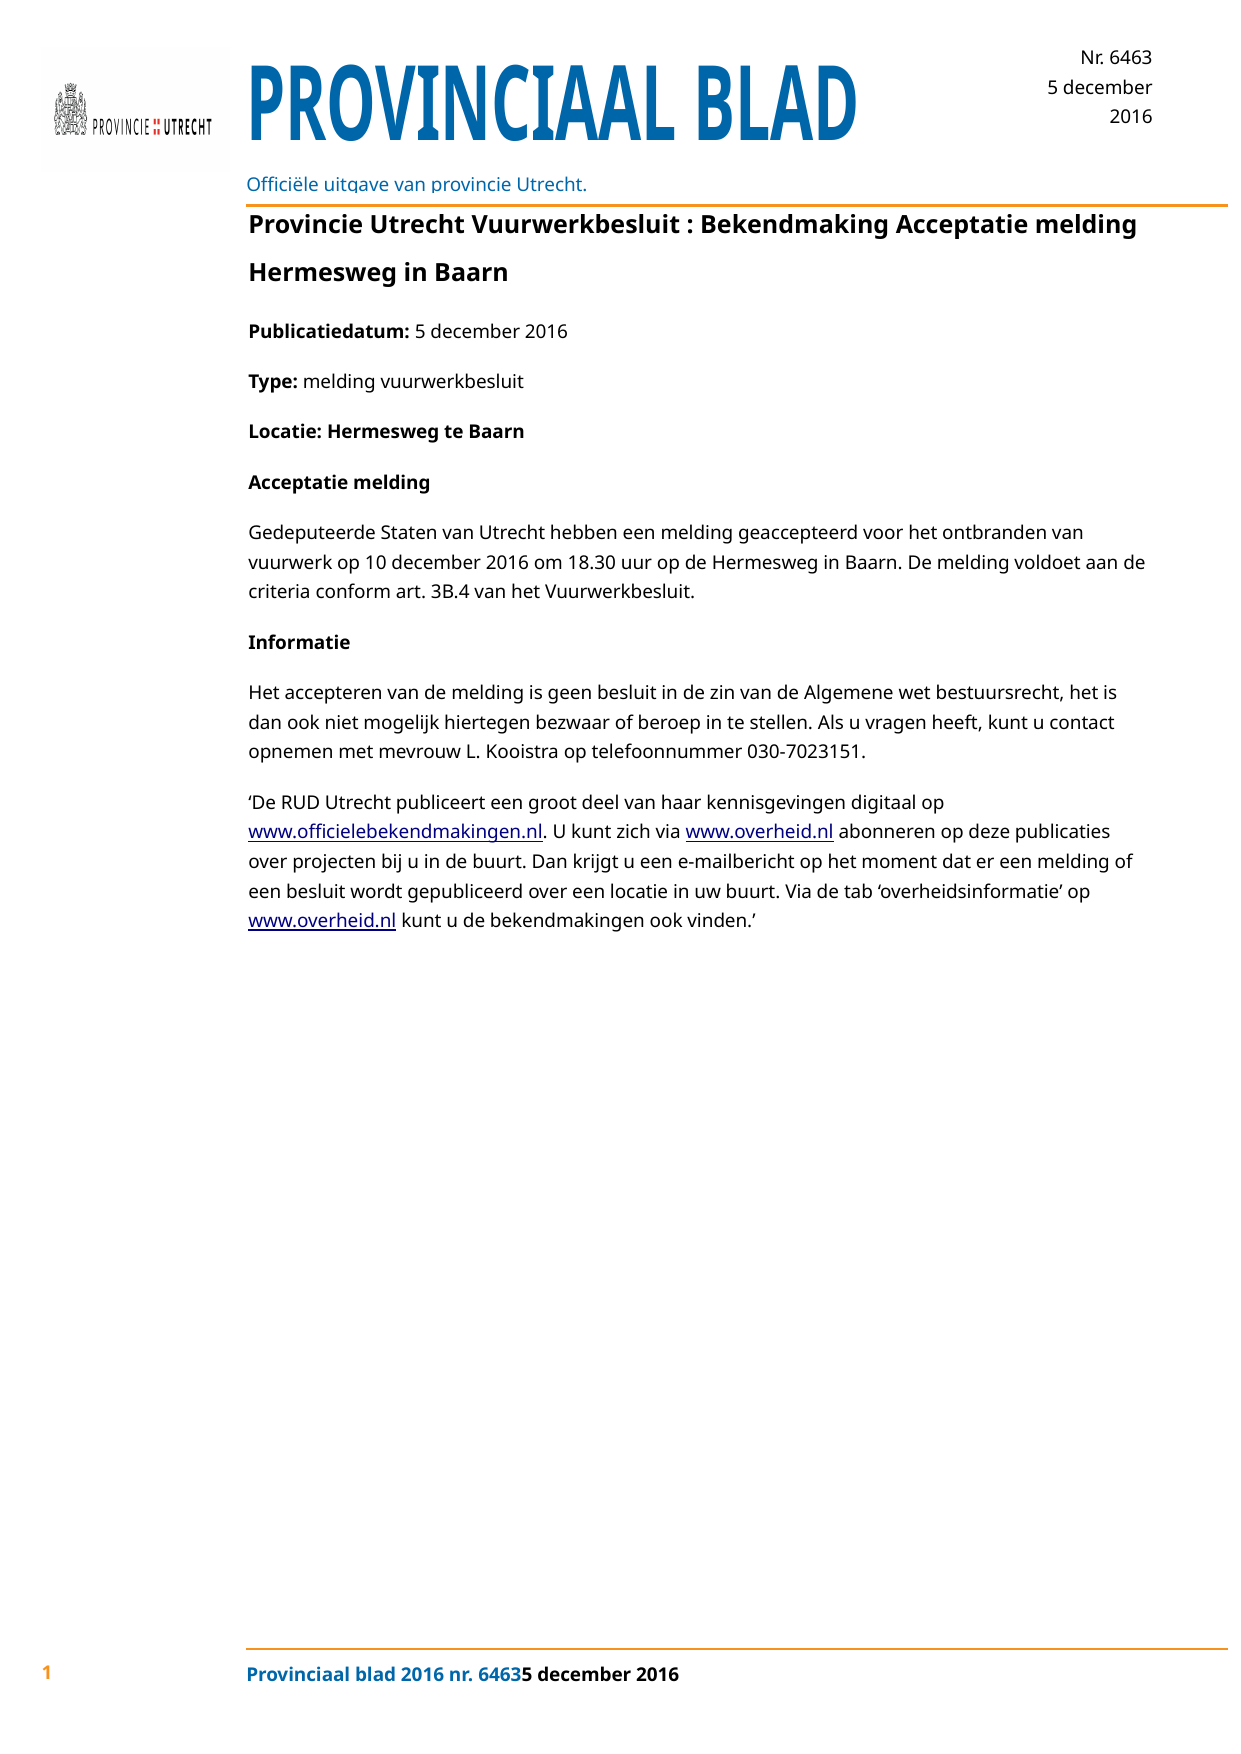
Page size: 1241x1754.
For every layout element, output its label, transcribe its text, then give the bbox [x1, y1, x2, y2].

text Type: melding vuurwerkbesluit [248, 368, 1152, 394]
picture [41, 47, 231, 172]
text ‘De RUD Utrecht publiceert een groot deel van haar kennisgevingen digitaal op www.officielebekendmakingen.nl. U kunt zich via www.overheid.nl abonneren op deze publicaties over projecten bij u in de buurt. Dan krijgt u een e-mailbericht op het moment dat er een melding of een besluit wordt gepubliceerd over een locatie in uw buurt. Via de tab ‘overheidsinformatie’ op www.overheid.nl kunt u de bekendmakingen ook vinden.’ [248, 789, 1152, 933]
text Publicatiedatum: 5 december 2016 [248, 318, 1152, 344]
text Het accepteren van de melding is geen besluit in de zin van de Algemene wet bestuursrecht, het is dan ook niet mogelijk hiertegen bezwaar of beroep in te stellen. Als u vragen heeft, kunt u contact opnemen met mevrouw L. Kooistra op telefoonnummer 030-7023151. [248, 679, 1152, 764]
text Informatie [248, 629, 1152, 655]
text Locatie: Hermesweg te Baarn [248, 419, 1152, 444]
text Gedeputeerde Staten van Utrecht hebben een melding geaccepteerd voor het ontbranden van vuurwerk op 10 december 2016 om 18.30 uur op de Hermesweg in Baarn. De melding voldoet aan de criteria conform art. 3B.4 van het Vuurwerkbesluit. [248, 519, 1152, 604]
text Acceptatie melding [248, 469, 1152, 495]
text Provincie Utrecht Vuurwerkbesluit : Bekendmaking Acceptatie melding Hermesweg in Baarn [248, 207, 1152, 288]
